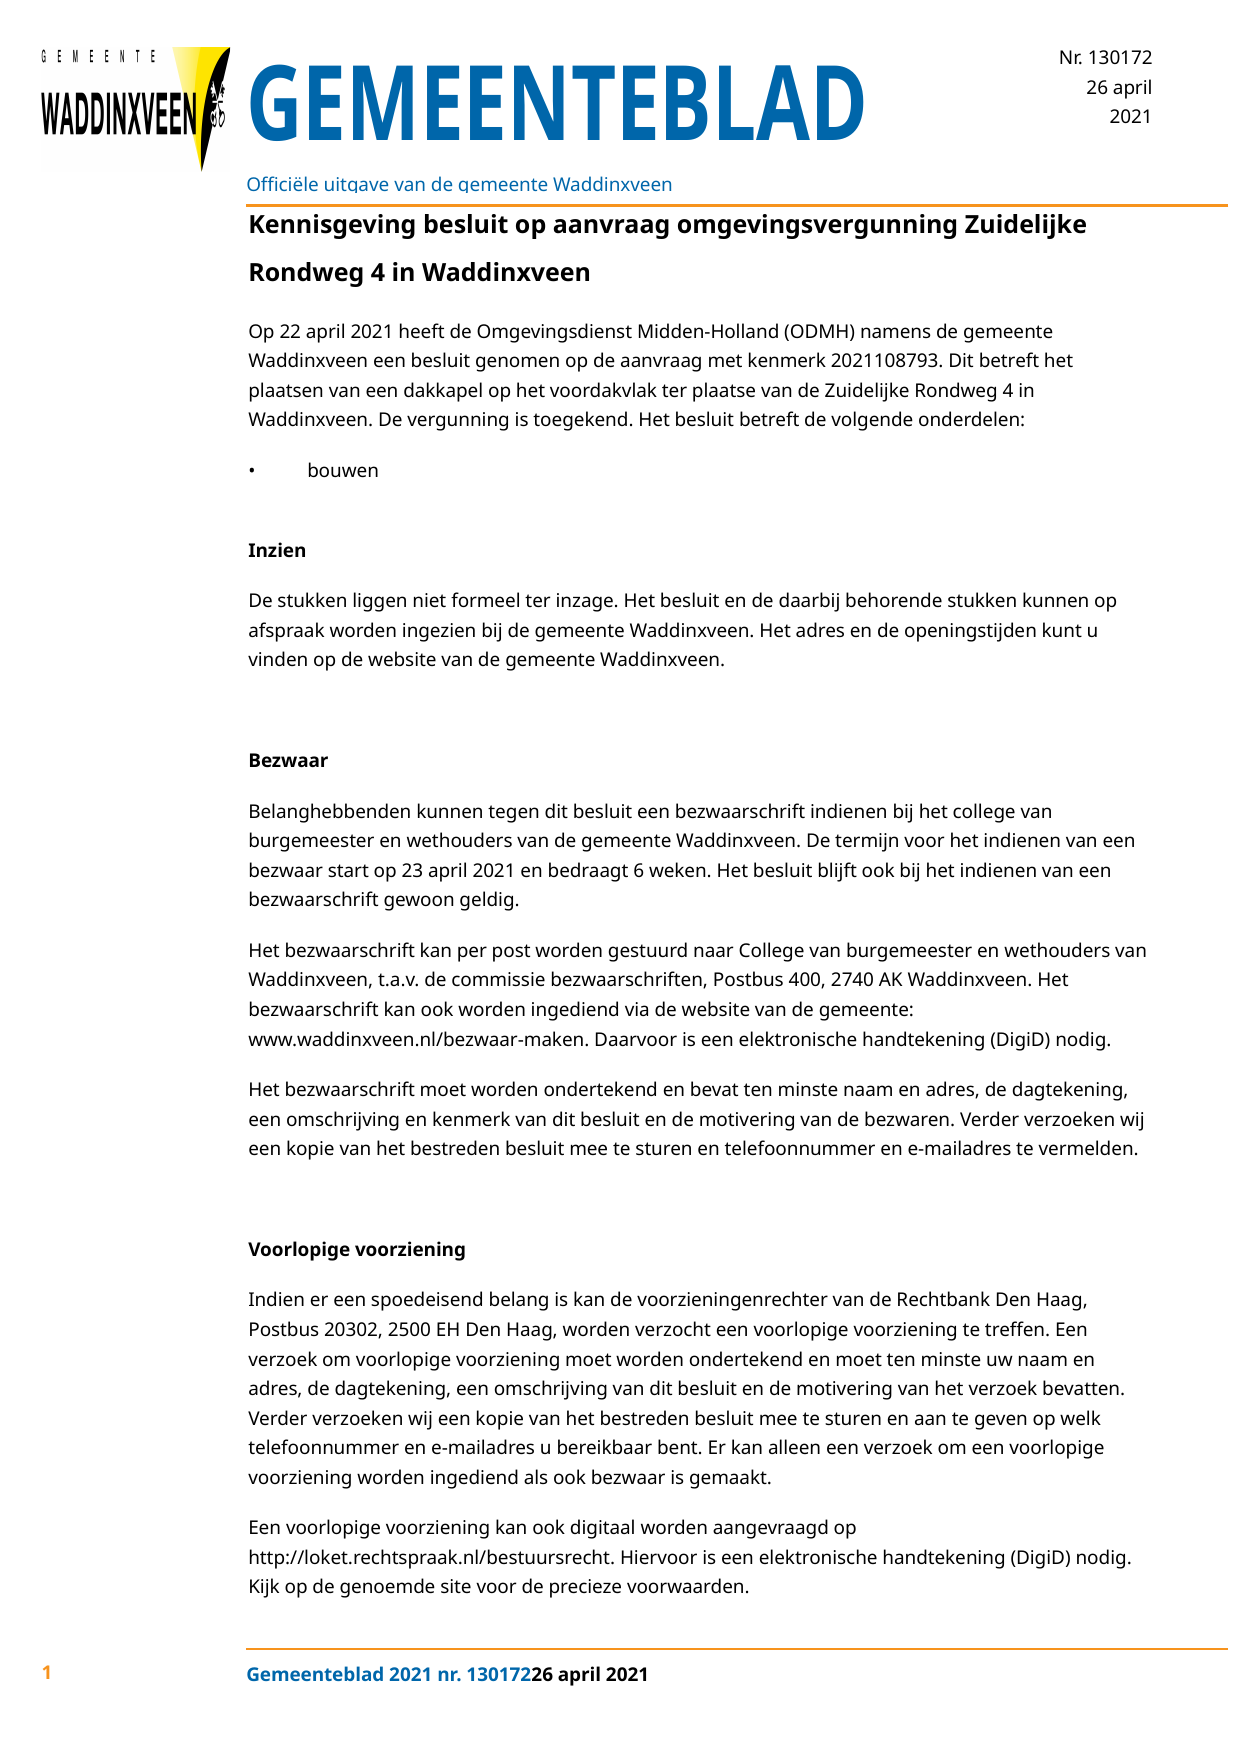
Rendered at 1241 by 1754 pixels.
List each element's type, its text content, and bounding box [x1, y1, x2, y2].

text Een voorlopige voorziening kan ook digitaal worden aangevraagd op http://loket.rechtspraak.nl/bestuursrecht. Hiervoor is een elektronische handtekening (DigiD) nodig. Kijk op de genoemde site voor de precieze voorwaarden. [248, 1514, 1152, 1599]
text Bezwaar [248, 747, 1152, 773]
text Inzien [248, 537, 1152, 563]
text Het bezwaarschrift moet worden ondertekend en bevat ten minste naam en adres, de dagtekening, een omschrijving en kenmerk van dit besluit en de motivering van de bezwaren. Verder verzoeken wij een kopie van het bestreden besluit mee te sturen en telefoonnummer en e-mailadres te vermelden. [248, 1076, 1152, 1161]
picture [41, 47, 231, 172]
text Het bezwaarschrift kan per post worden gestuurd naar College van burgemeester en wethouders van Waddinxveen, t.a.v. de commissie bezwaarschriften, Postbus 400, 2740 AK Waddinxveen. Het bezwaarschrift kan ook worden ingediend via de website van de gemeente: www.waddinxveen.nl/bezwaar-maken. Daarvoor is een elektronische handtekening (DigiD) nodig. [248, 937, 1152, 1052]
text Belanghebbenden kunnen tegen dit besluit een bezwaarschrift indienen bij het college van burgemeester en wethouders van de gemeente Waddinxveen. De termijn voor het indienen van een bezwaar start op 23 april 2021 en bedraagt 6 weken. Het besluit blijft ook bij het indienen van een bezwaarschrift gewoon geldig. [248, 798, 1152, 912]
list bouwen [248, 457, 1152, 483]
text Kennisgeving besluit op aanvraag omgevingsvergunning Zuidelijke Rondweg 4 in Waddinxveen [248, 207, 1152, 288]
text Voorlopige voorziening [248, 1236, 1152, 1262]
text De stukken liggen niet formeel ter inzage. Het besluit en de daarbij behorende stukken kunnen op afspraak worden ingezien bij de gemeente Waddinxveen. Het adres en de openingstijden kunt u vinden op de website van de gemeente Waddinxveen. [248, 587, 1152, 672]
text Indien er een spoedeisend belang is kan de voorzieningenrechter van de Rechtbank Den Haag, Postbus 20302, 2500 EH Den Haag, worden verzocht een voorlopige voorziening te treffen. Een verzoek om voorlopige voorziening moet worden ondertekend en moet ten minste uw naam en adres, de dagtekening, een omschrijving van dit besluit en de motivering van het verzoek bevatten. Verder verzoeken wij een kopie van het bestreden besluit mee te sturen en aan te geven op welk telefoonnummer en e-mailadres u bereikbaar bent. Er kan alleen een verzoek om een voorlopige voorziening worden ingediend als ook bezwaar is gemaakt. [248, 1287, 1152, 1490]
text Op 22 april 2021 heeft de Omgevingsdienst Midden-Holland (ODMH) namens de gemeente Waddinxveen een besluit genomen op de aanvraag met kenmerk 2021108793. Dit betreft het plaatsen van een dakkapel op het voordakvlak ter plaatse van de Zuidelijke Rondweg 4 in Waddinxveen. De vergunning is toegekend. Het besluit betreft de volgende onderdelen: [248, 318, 1152, 432]
